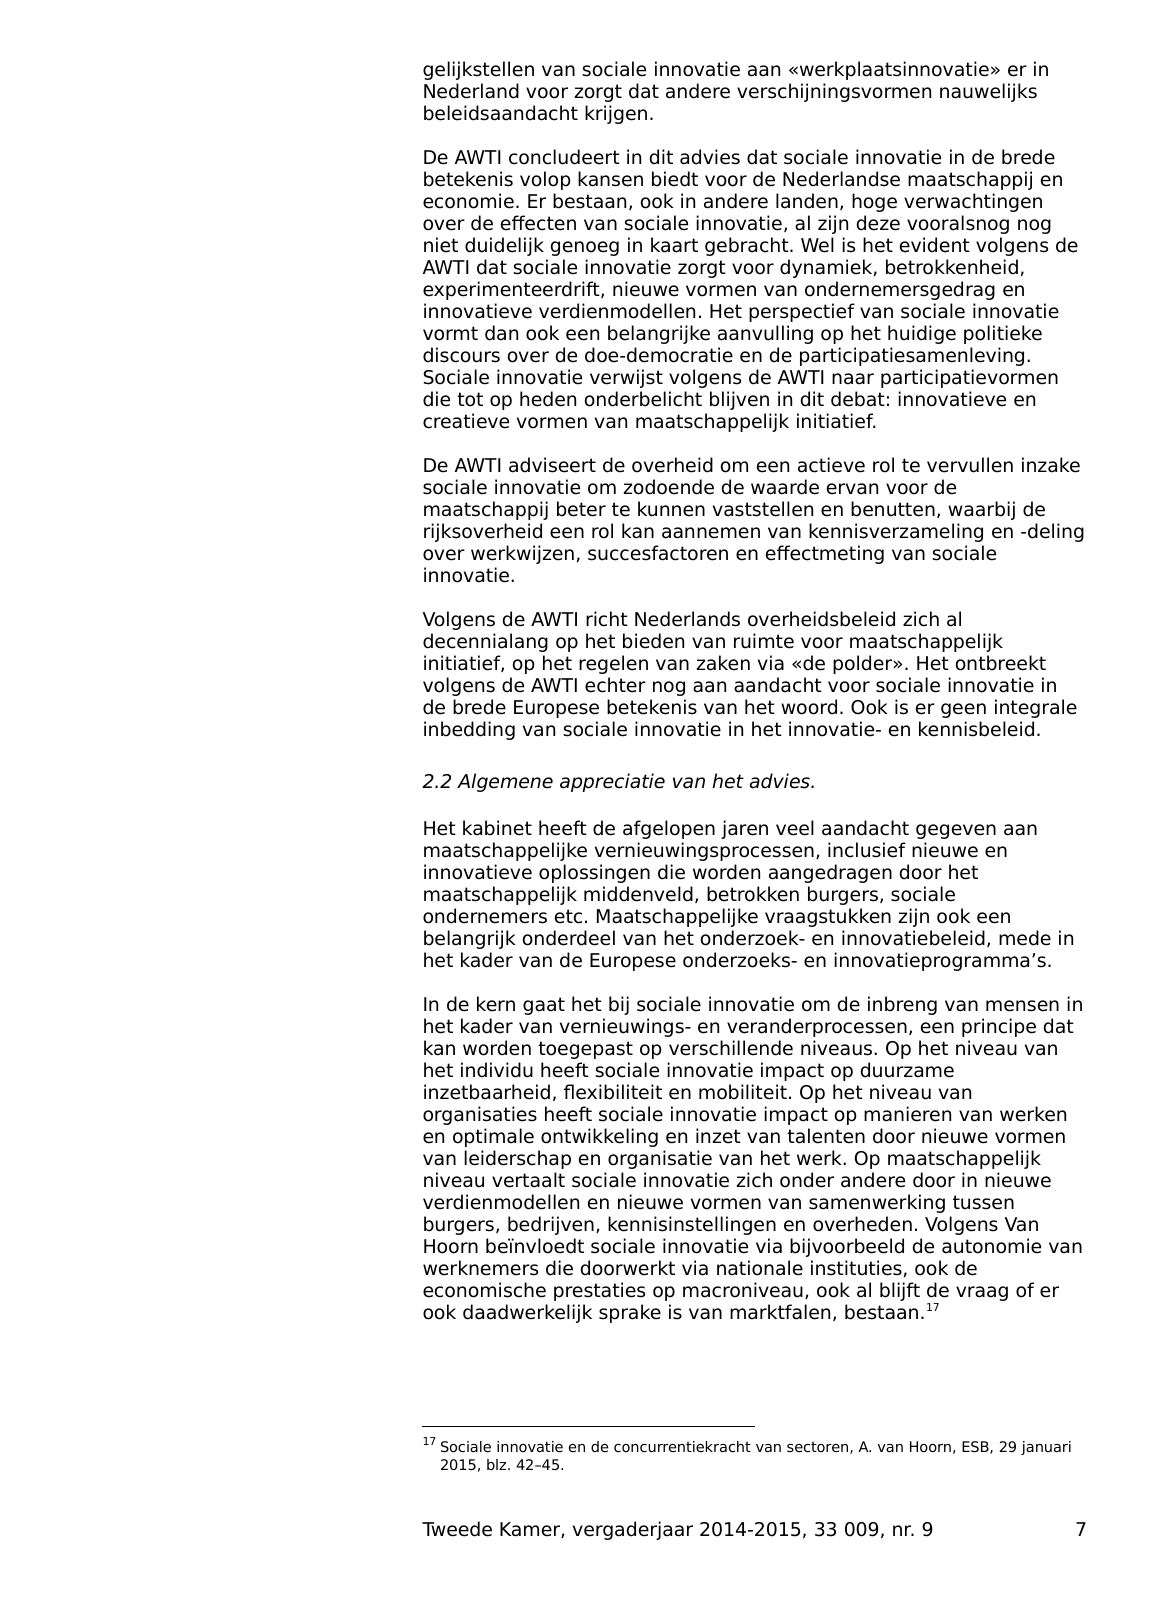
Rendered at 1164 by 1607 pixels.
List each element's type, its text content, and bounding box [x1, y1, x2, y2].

text In de kern gaat het bij sociale innovatie om de inbreng van mensen in het kader van vernieuwings- en veranderprocessen, een principe dat kan worden toegepast op verschillende niveaus. Op het niveau van het individu heeft sociale innovatie impact op duurzame inzetbaarheid, flexibiliteit en mobiliteit. Op het niveau van organisaties heeft sociale innovatie impact op manieren van werken en optimale ontwikkeling en inzet van talenten door nieuwe vormen van leiderschap en organisatie van het werk. Op maatschappelijk niveau vertaalt sociale innovatie zich onder andere door in nieuwe verdienmodellen en nieuwe vormen van samenwerking tussen burgers, bedrijven, kennisinstellingen en overheden. Volgens Van Hoorn beïnvloedt sociale innovatie via bijvoorbeeld de autonomie van werknemers die doorwerkt via nationale instituties, ook de economische prestaties op macroniveau, ook al blijft de vraag of er ook daadwerkelijk sprake is van marktfalen, bestaan. [422, 994, 1087, 1324]
subtitle 2.2 Algemene appreciatie van het advies. [422, 771, 1087, 793]
text Sociale innovatie en de concurrentiekracht van sectoren, A. van Hoorn, ESB, 29 januari 2015, blz. 42–45. [422, 1435, 1087, 1474]
text De AWTI adviseert de overheid om een actieve rol te vervullen inzake sociale innovatie om zodoende de waarde ervan voor de maatschappij beter te kunnen vaststellen en benutten, waarbij de rijksoverheid een rol kan aannemen van kennisverzameling en -deling over werkwijzen, succesfactoren en effectmeting van sociale innovatie. [422, 455, 1087, 587]
text gelijkstellen van sociale innovatie aan «werkplaatsinnovatie» er in Nederland voor zorgt dat andere verschijningsvormen nauwelijks beleidsaandacht krijgen. [422, 59, 1087, 125]
text Volgens de AWTI richt Nederlands overheidsbeleid zich al decennialang op het bieden van ruimte voor maatschappelijk initiatief, op het regelen van zaken via «de polder». Het ontbreekt volgens de AWTI echter nog aan aandacht voor sociale innovatie in de brede Europese betekenis van het woord. Ook is er geen integrale inbedding van sociale innovatie in het innovatie- en kennisbeleid. [422, 609, 1087, 741]
text De AWTI concludeert in dit advies dat sociale innovatie in de brede betekenis volop kansen biedt voor de Nederlandse maatschappij en economie. Er bestaan, ook in andere landen, hoge verwachtingen over de effecten van sociale innovatie, al zijn deze vooralsnog nog niet duidelijk genoeg in kaart gebracht. Wel is het evident volgens de AWTI dat sociale innovatie zorgt voor dynamiek, betrokkenheid, experimenteerdrift, nieuwe vormen van ondernemersgedrag en innovatieve verdienmodellen. Het perspectief van sociale innovatie vormt dan ook een belangrijke aanvulling op het huidige politieke discours over de doe-democratie en de participatiesamenleving. Sociale innovatie verwijst volgens de AWTI naar participatievormen die tot op heden onderbelicht blijven in dit debat: innovatieve en creatieve vormen van maatschappelijk initiatief. [422, 147, 1087, 433]
text Het kabinet heeft de afgelopen jaren veel aandacht gegeven aan maatschappelijke vernieuwingsprocessen, inclusief nieuwe en innovatieve oplossingen die worden aangedragen door het maatschappelijk middenveld, betrokken burgers, sociale ondernemers etc. Maatschappelijke vraagstukken zijn ook een belangrijk onderdeel van het onderzoek- en innovatiebeleid, mede in het kader van de Europese onderzoeks- en innovatieprogramma’s. [422, 818, 1087, 972]
